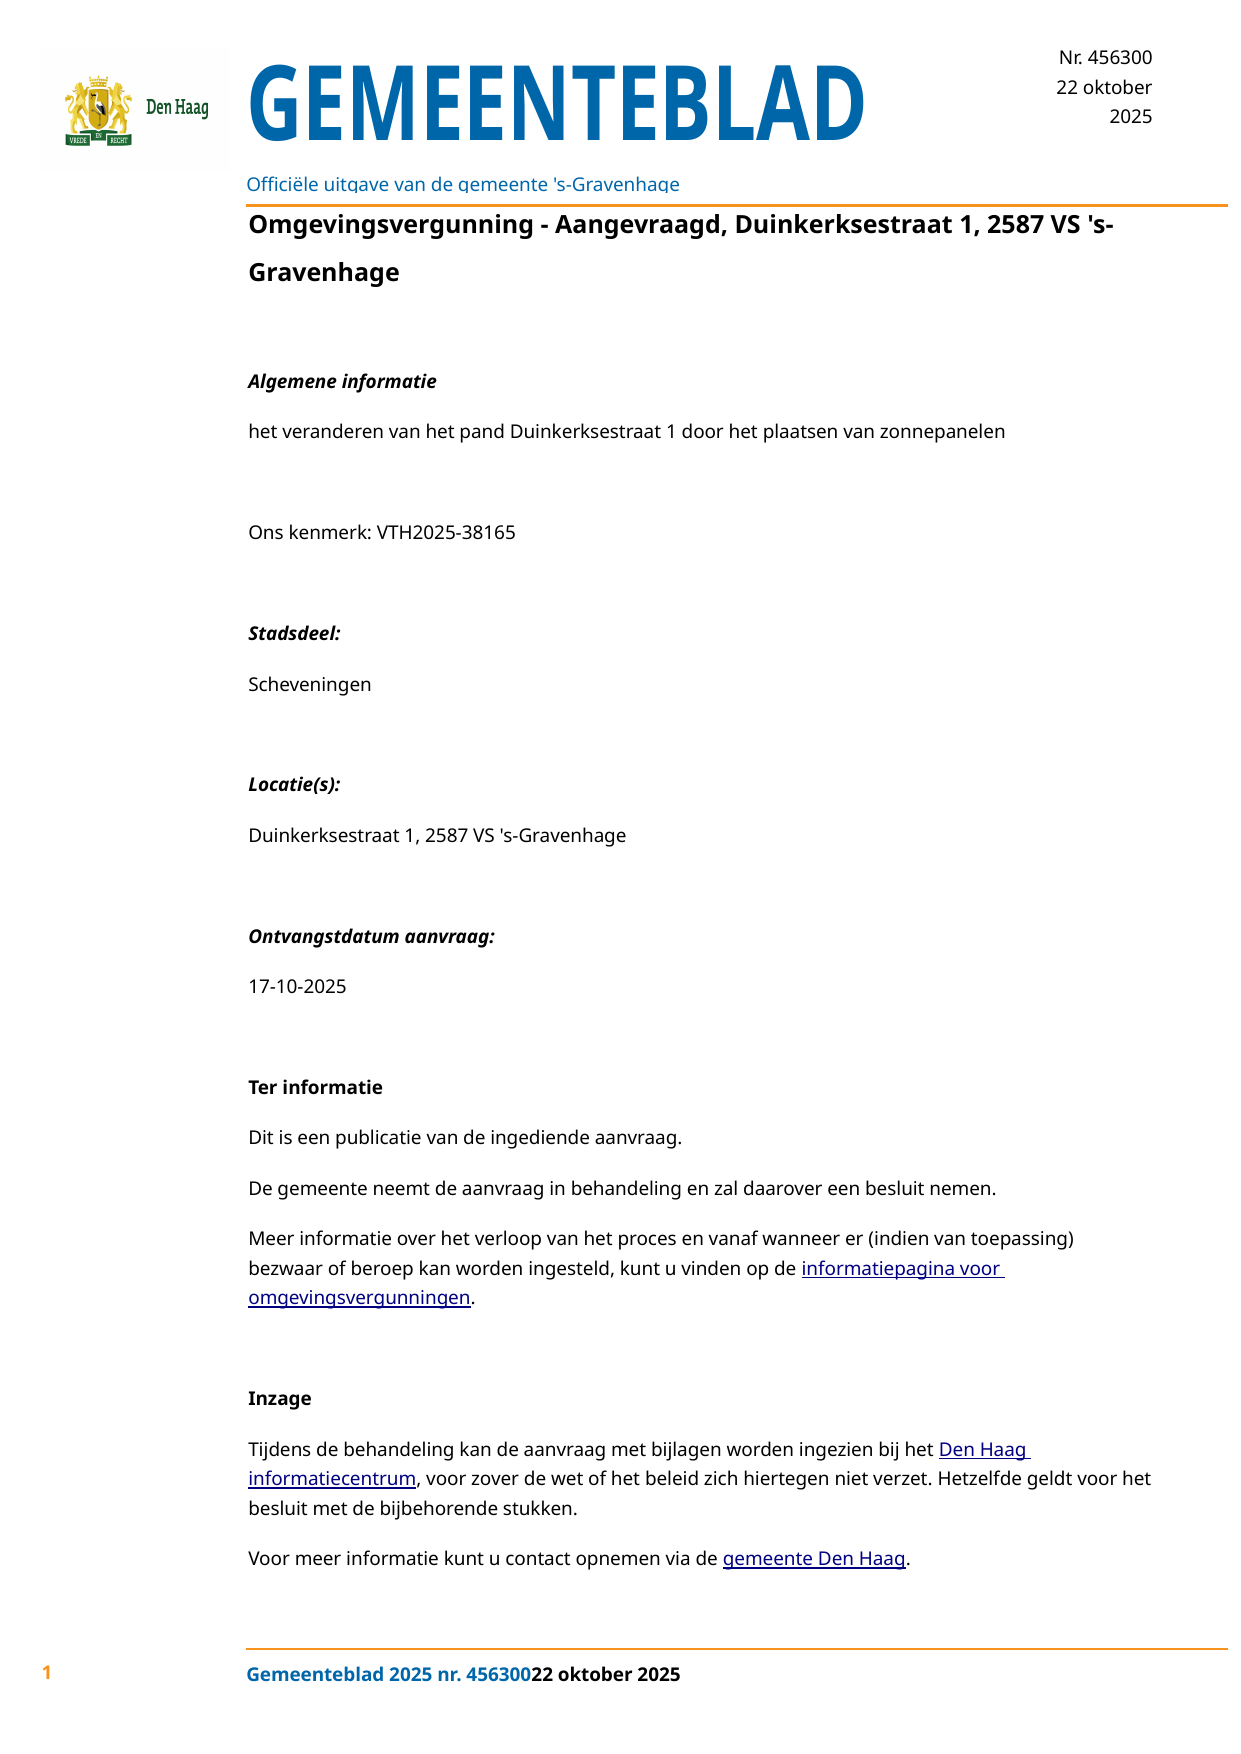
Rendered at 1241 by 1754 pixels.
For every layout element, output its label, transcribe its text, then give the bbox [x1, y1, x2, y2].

text Ons kenmerk: VTH2025-38165 [248, 519, 1152, 545]
text het veranderen van het pand Duinkerksestraat 1 door het plaatsen van zonnepanelen [248, 419, 1152, 444]
text Stadsdeel: [248, 620, 1152, 646]
text Omgevingsvergunning - Aangevraagd, Duinkerksestraat 1, 2587 VS 's-Gravenhage [248, 207, 1152, 288]
text Algemene informatie [248, 368, 1152, 394]
text Meer informatie over het verloop van het proces en vanaf wanneer er (indien van toepassing) bezwaar of beroep kan worden ingesteld, kunt u vinden op de informatiepagina voor omgevingsvergunningen. [248, 1225, 1152, 1310]
text 17-10-2025 [248, 973, 1152, 999]
text Ontvangstdatum aanvraag: [248, 923, 1152, 949]
text Inzage [248, 1385, 1152, 1411]
text Scheveningen [248, 671, 1152, 697]
text Dit is een publicatie van de ingediende aanvraag. [248, 1124, 1152, 1150]
picture [41, 47, 231, 172]
text Duinkerksestraat 1, 2587 VS 's-Gravenhage [248, 822, 1152, 848]
text De gemeente neemt de aanvraag in behandeling en zal daarover een besluit nemen. [248, 1175, 1152, 1201]
text Locatie(s): [248, 772, 1152, 797]
text Ter informatie [248, 1074, 1152, 1100]
text Voor meer informatie kunt u contact opnemen via de gemeente Den Haag. [248, 1545, 1152, 1571]
text Tijdens de behandeling kan de aanvraag met bijlagen worden ingezien bij het Den Haag informatiecentrum, voor zover de wet of het beleid zich hiertegen niet verzet. Hetzelfde geldt voor het besluit met de bijbehorende stukken. [248, 1436, 1152, 1521]
